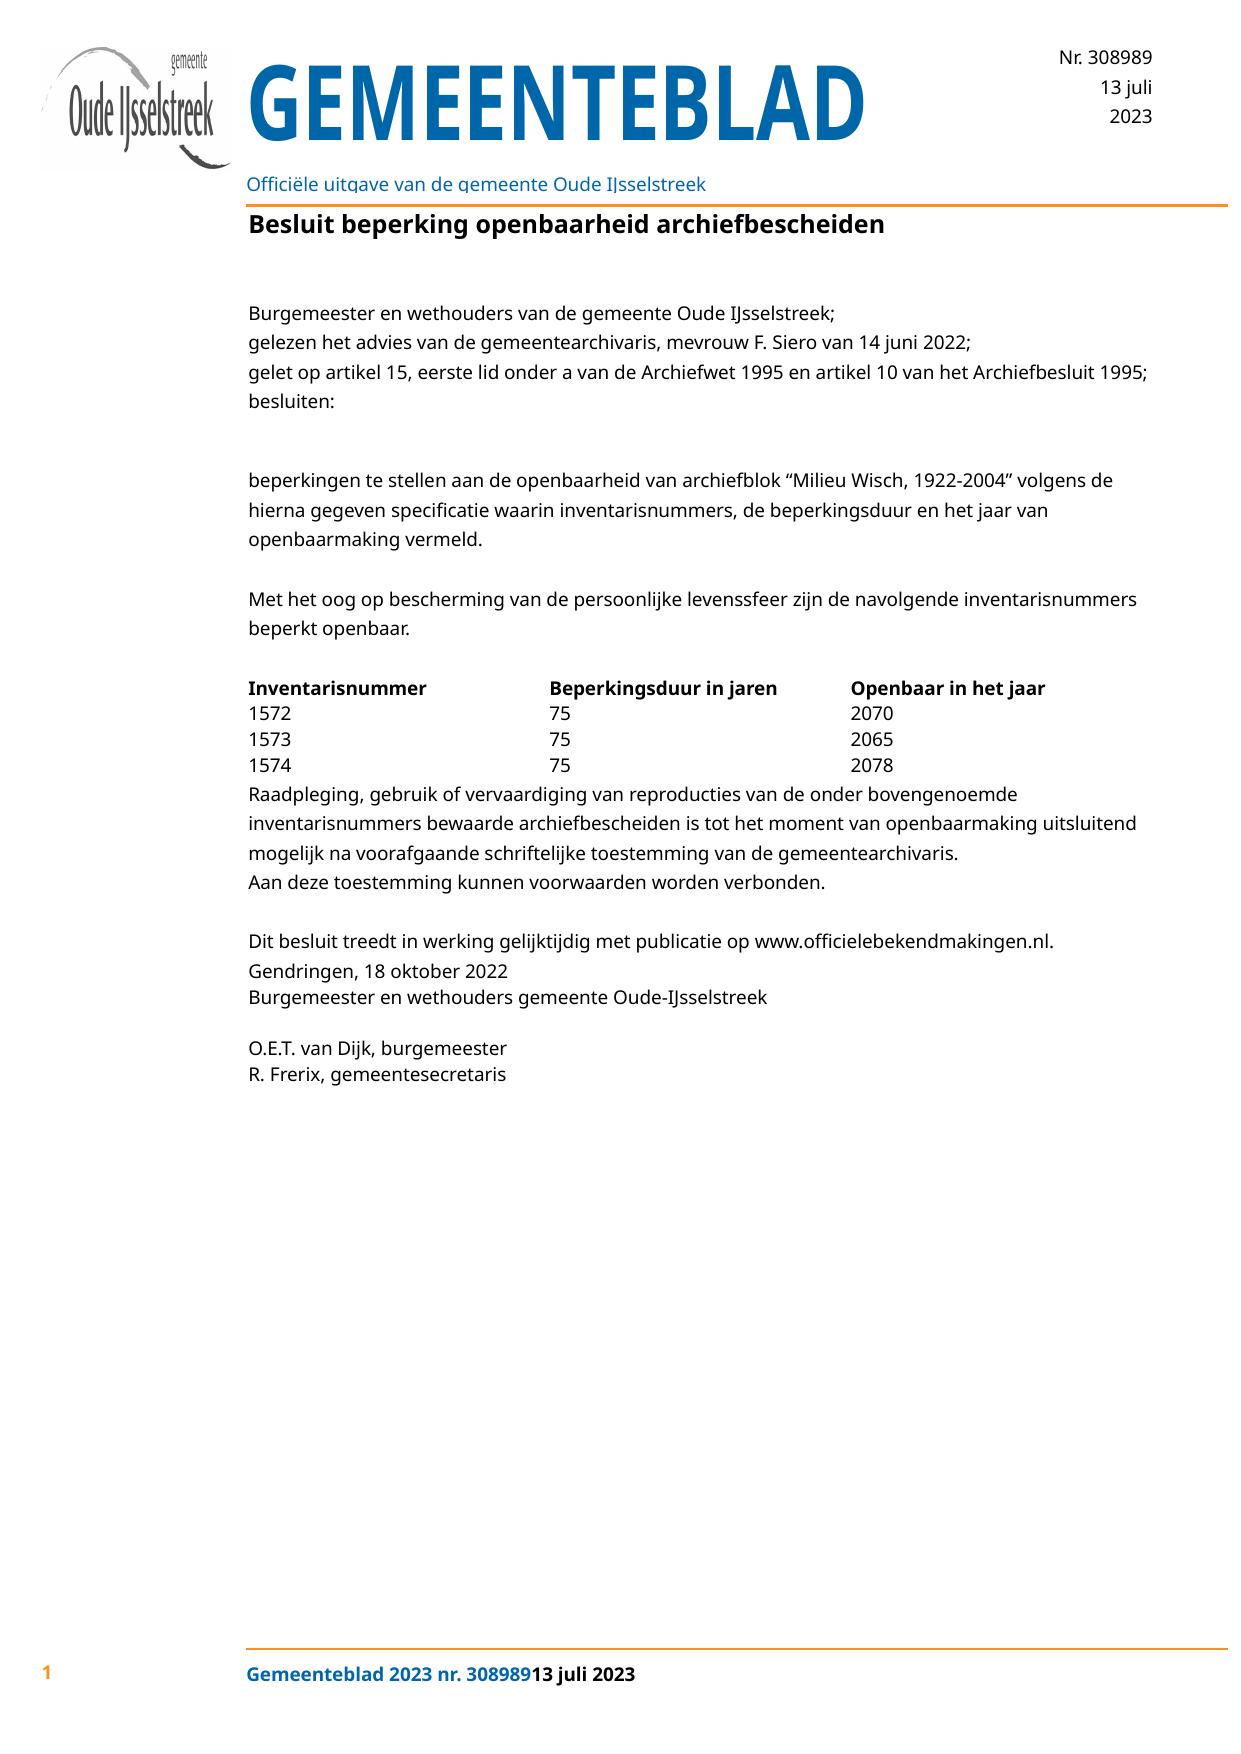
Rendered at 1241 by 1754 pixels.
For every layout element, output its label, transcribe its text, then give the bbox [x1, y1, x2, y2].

text O.E.T. van Dijk, burgemeester [248, 1036, 1152, 1061]
text Burgemeester en wethouders gemeente Oude-IJsselstreek [248, 984, 1152, 1010]
table_cell 1574 [248, 752, 549, 778]
text gelet op artikel 15, eerste lid onder a van de Archiefwet 1995 en artikel 10 van het Archiefbesluit 1995; [248, 359, 1152, 385]
text besluiten: [248, 389, 1152, 414]
table_cell 2065 [850, 726, 1152, 752]
text Met het oog op bescherming van de persoonlijke levenssfeer zijn de navolgende inventarisnummers beperkt openbaar. [248, 586, 1152, 641]
text beperkingen te stellen aan de openbaarheid van archiefblok “Milieu Wisch, 1922-2004” volgens de hierna gegeven specificatie waarin inventarisnummers, de beperkingsduur en het jaar van openbaarmaking vermeld. [248, 467, 1152, 552]
text R. Frerix, gemeentesecretaris [248, 1061, 1152, 1087]
table_cell 75 [549, 752, 850, 778]
text Dit besluit treedt in werking gelijktijdig met publicatie op www.officielebekendmakingen.nl. [248, 929, 1152, 954]
text Besluit beperking openbaarheid archiefbescheiden [248, 207, 1152, 241]
table_cell 1572 [248, 700, 549, 726]
text Gendringen, 18 oktober 2022 [248, 958, 1152, 984]
table_cell 75 [549, 700, 850, 726]
text Raadpleging, gebruik of vervaardiging van reproducties van de onder bovengenoemde inventarisnummers bewaarde archiefbescheiden is tot het moment van openbaarmaking uitsluitend mogelijk na voorafgaande schriftelijke toestemming van de gemeentearchivaris. [248, 781, 1152, 866]
text gelezen het advies van de gemeentearchivaris, mevrouw F. Siero van 14 juni 2022; [248, 329, 1152, 355]
table_cell 75 [549, 726, 850, 752]
table_cell 2070 [850, 700, 1152, 726]
table_header Beperkingsduur in jaren [549, 675, 850, 700]
text Aan deze toestemming kunnen voorwaarden worden verbonden. [248, 869, 1152, 895]
table_cell 1573 [248, 726, 549, 752]
table_header Inventarisnummer [248, 675, 549, 700]
picture [41, 47, 231, 172]
table_header Openbaar in het jaar [850, 675, 1152, 700]
table_cell 2078 [850, 752, 1152, 778]
text Burgemeester en wethouders van de gemeente Oude IJsselstreek; [248, 300, 1152, 326]
